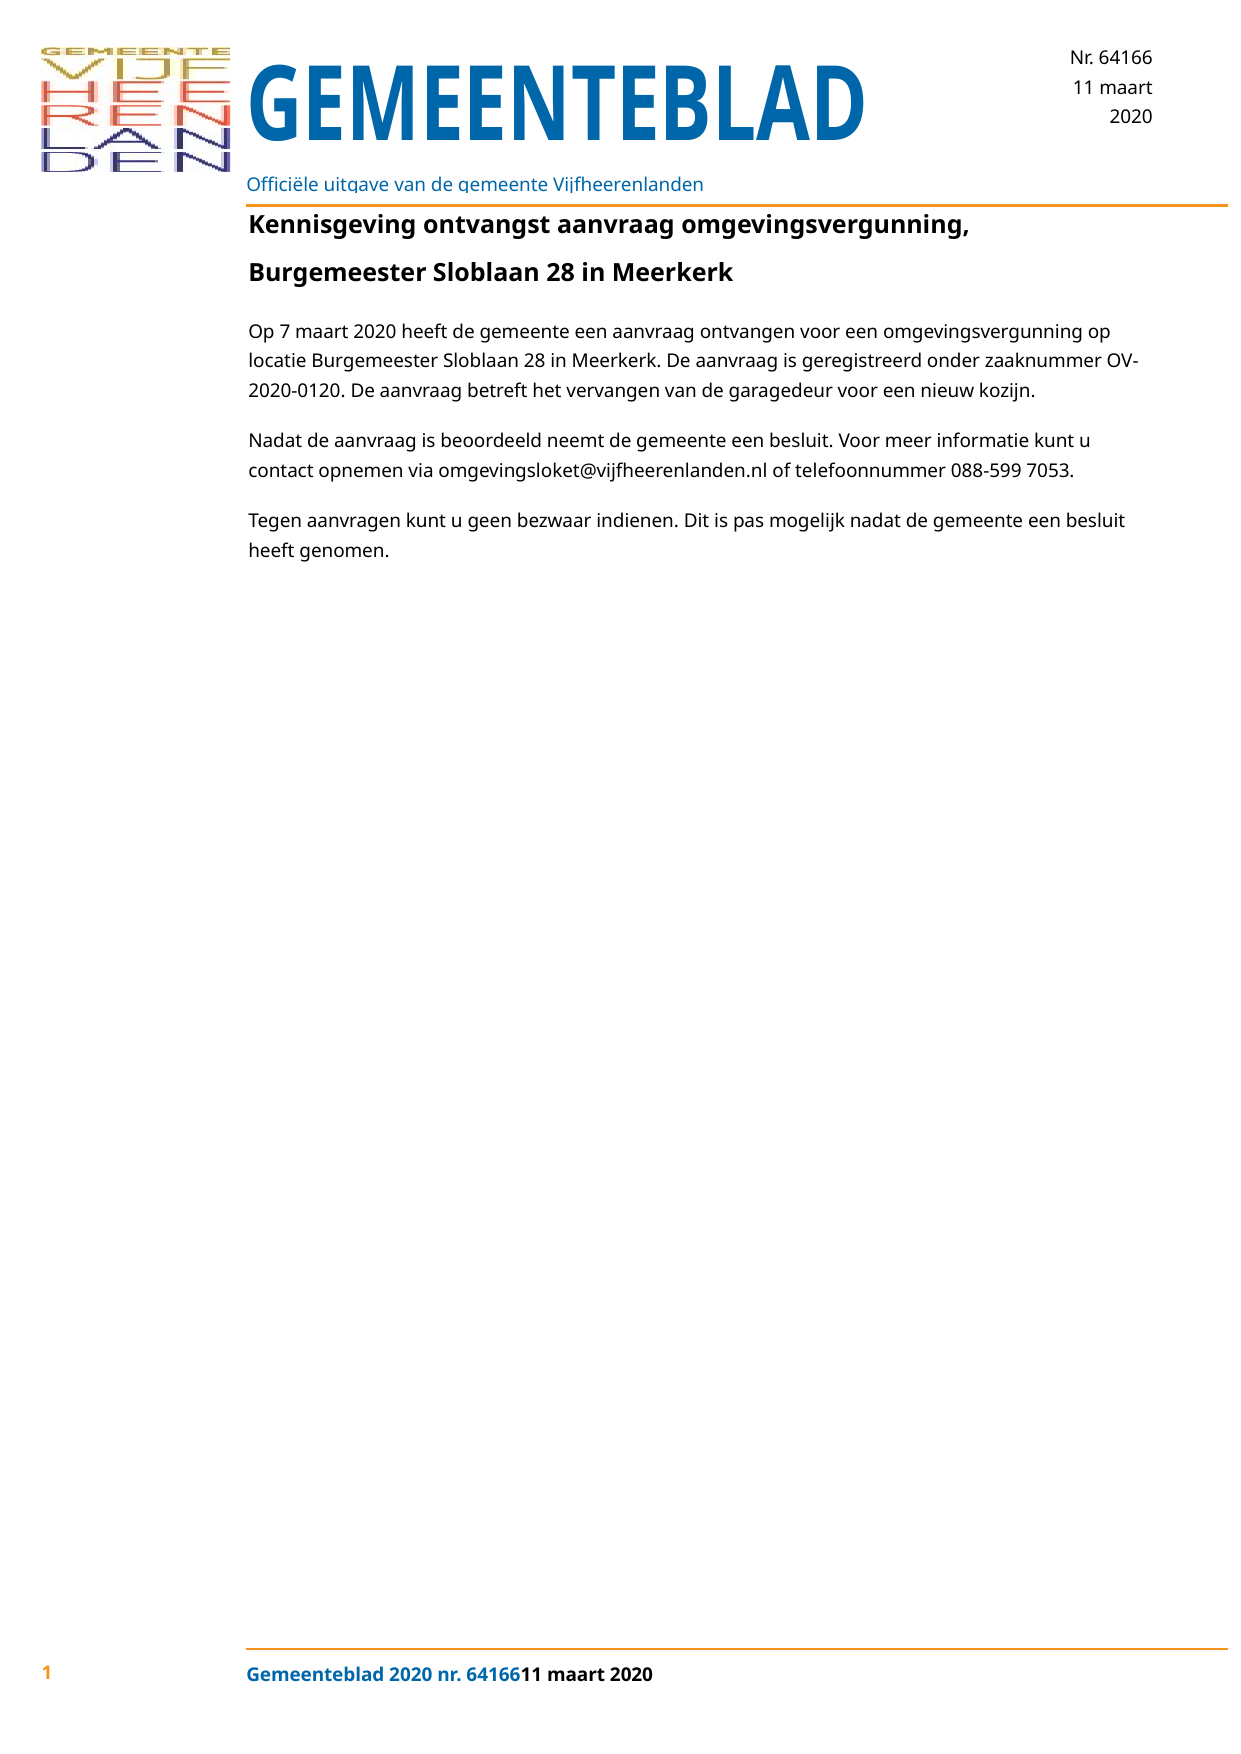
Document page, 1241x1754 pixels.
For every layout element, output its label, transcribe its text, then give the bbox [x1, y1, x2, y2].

text Op 7 maart 2020 heeft de gemeente een aanvraag ontvangen voor een omgevingsvergunning op locatie Burgemeester Sloblaan 28 in Meerkerk. De aanvraag is geregistreerd onder zaaknummer OV-2020-0120. De aanvraag betreft het vervangen van de garagedeur voor een nieuw kozijn. [248, 318, 1152, 403]
text Tegen aanvragen kunt u geen bezwaar indienen. Dit is pas mogelijk nadat de gemeente een besluit heeft genomen. [248, 507, 1152, 563]
text Kennisgeving ontvangst aanvraag omgevingsvergunning, Burgemeester Sloblaan 28 in Meerkerk [248, 207, 1152, 288]
text Nadat de aanvraag is beoordeeld neemt de gemeente een besluit. Voor meer informatie kunt u contact opnemen via omgevingsloket@vijfheerenlanden.nl of telefoonnummer 088-599 7053. [248, 427, 1152, 483]
picture [41, 47, 231, 172]
